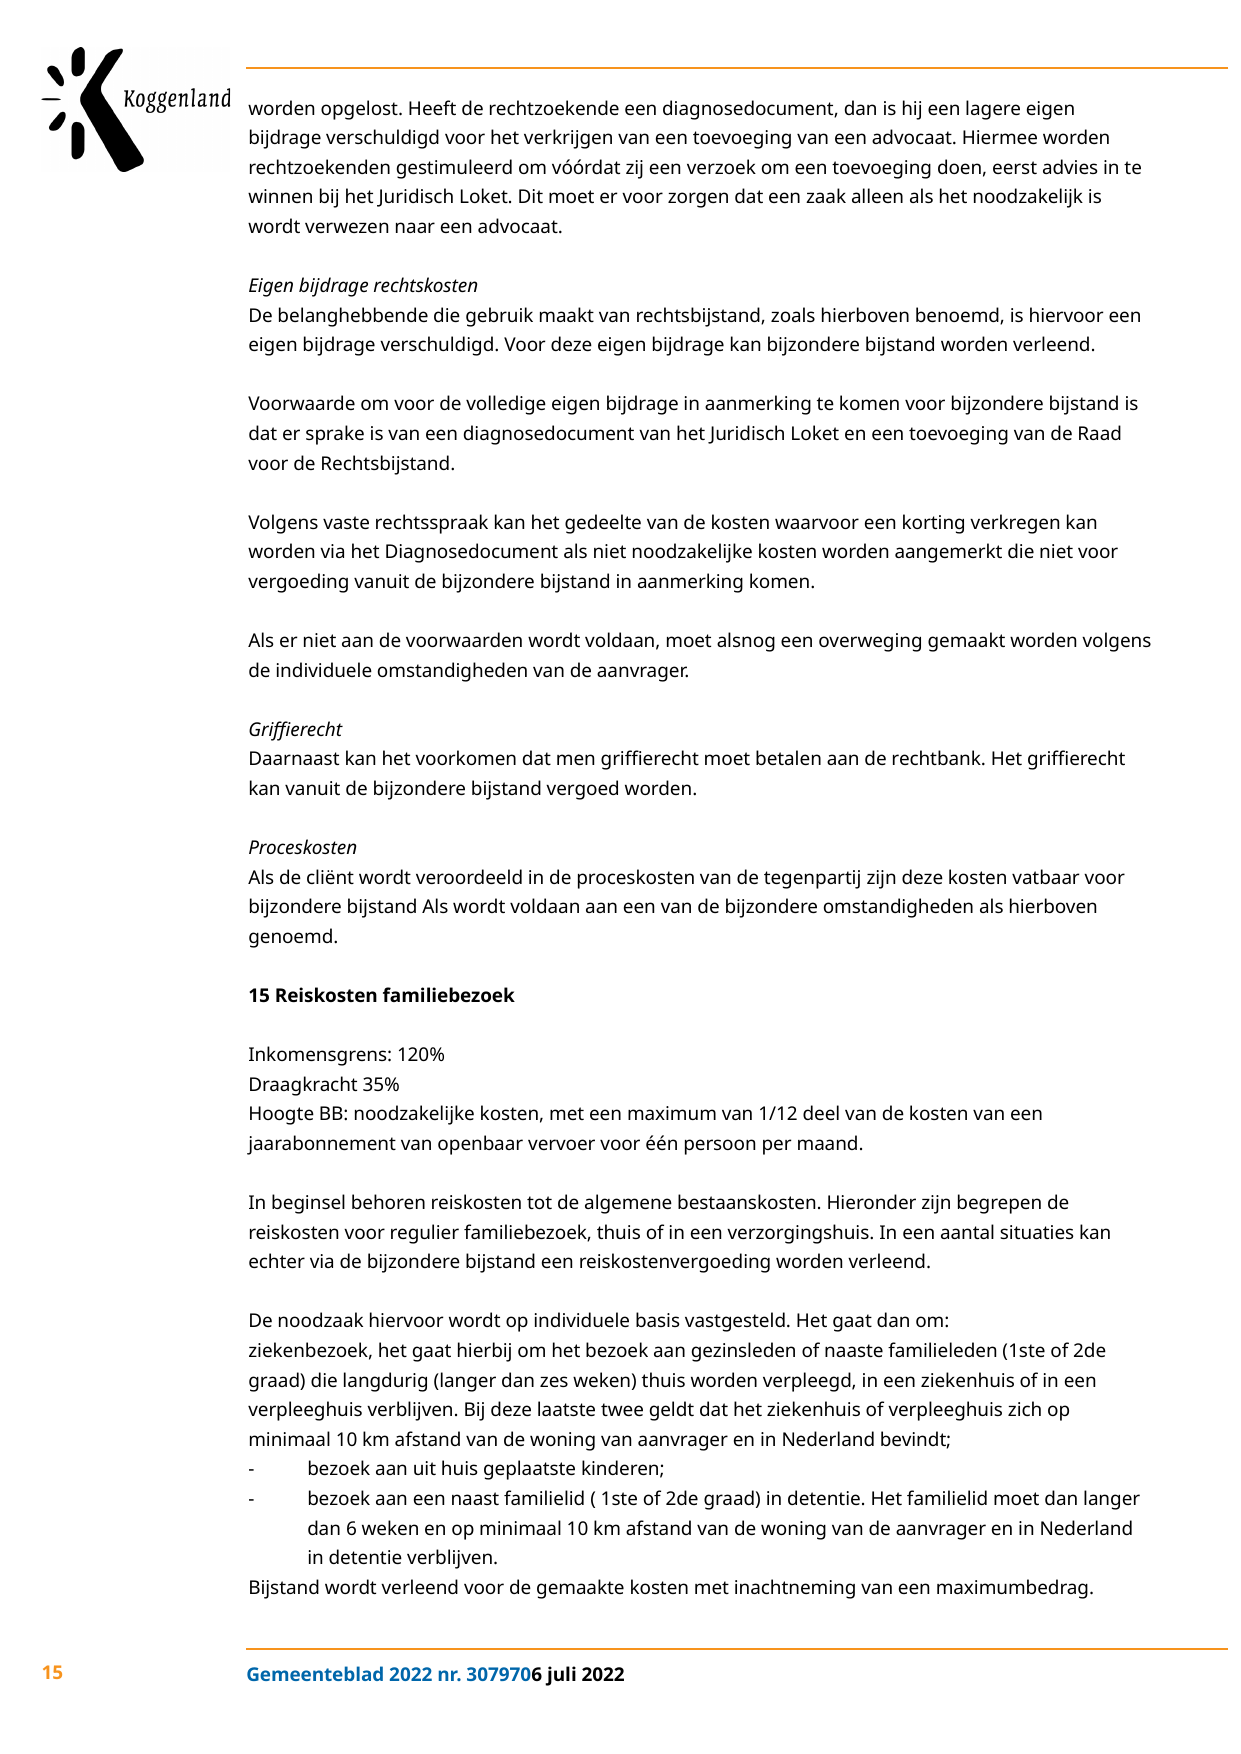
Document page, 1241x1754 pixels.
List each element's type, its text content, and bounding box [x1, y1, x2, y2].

picture [41, 47, 231, 172]
text Als er niet aan de voorwaarden wordt voldaan, moet alsnog een overweging gemaakt worden volgens de individuele omstandigheden van de aanvrager. [248, 627, 1152, 683]
text Griffierecht [248, 716, 1152, 742]
text Hoogte BB: noodzakelijke kosten, met een maximum van 1/12 deel van de kosten van een jaarabonnement van openbaar vervoer voor één persoon per maand. [248, 1101, 1152, 1156]
text Als de cliënt wordt veroordeeld in de proceskosten van de tegenpartij zijn deze kosten vatbaar voor bijzondere bijstand Als wordt voldaan aan een van de bijzondere omstandigheden als hierboven genoemd. [248, 864, 1152, 949]
text Bijstand wordt verleend voor de gemaakte kosten met inachtneming van een maximumbedrag. [248, 1574, 1152, 1600]
text De noodzaak hiervoor wordt op individuele basis vastgesteld. Het gaat dan om: [248, 1308, 1152, 1333]
text Volgens vaste rechtsspraak kan het gedeelte van de kosten waarvoor een korting verkregen kan worden via het Diagnosedocument als niet noodzakelijke kosten worden aangemerkt die niet voor vergoeding vanuit de bijzondere bijstand in aanmerking komen. [248, 509, 1152, 594]
text Voorwaarde om voor de volledige eigen bijdrage in aanmerking te komen voor bijzondere bijstand is dat er sprake is van een diagnosedocument van het Juridisch Loket en een toevoeging van de Raad voor de Rechtsbijstand. [248, 391, 1152, 476]
text ziekenbezoek, het gaat hierbij om het bezoek aan gezinsleden of naaste familieleden (1ste of 2de graad) die langdurig (langer dan zes weken) thuis worden verpleegd, in een ziekenhuis of in een verpleeghuis verblijven. Bij deze laatste twee geldt dat het ziekenhuis of verpleeghuis zich op minimaal 10 km afstand van de woning van aanvrager en in Nederland bevindt; [248, 1337, 1152, 1452]
list bezoek aan een naast familielid ( 1ste of 2de graad) in detentie. Het familielid moet dan langer dan 6 weken en op minimaal 10 km afstand van de woning van de aanvrager en in Nederland in detentie verblijven. [248, 1485, 1152, 1570]
text Daarnaast kan het voorkomen dat men griffierecht moet betalen aan de rechtbank. Het griffierecht kan vanuit de bijzondere bijstand vergoed worden. [248, 746, 1152, 801]
text Draagkracht 35% [248, 1071, 1152, 1097]
text worden opgelost. Heeft de rechtzoekende een diagnosedocument, dan is hij een lagere eigen bijdrage verschuldigd voor het verkrijgen van een toevoeging van een advocaat. Hiermee worden rechtzoekenden gestimuleerd om vóórdat zij een verzoek om een toevoeging doen, eerst advies in te winnen bij het Juridisch Loket. Dit moet er voor zorgen dat een zaak alleen als het noodzakelijk is wordt verwezen naar een advocaat. [248, 95, 1152, 239]
text Inkomensgrens: 120% [248, 1041, 1152, 1067]
list bezoek aan uit huis geplaatste kinderen; [248, 1456, 1152, 1481]
text Proceskosten [248, 834, 1152, 860]
text Eigen bijdrage rechtskosten [248, 272, 1152, 298]
text In beginsel behoren reiskosten tot de algemene bestaanskosten. Hieronder zijn begrepen de reiskosten voor regulier familiebezoek, thuis of in een verzorgingshuis. In een aantal situaties kan echter via de bijzondere bijstand een reiskostenvergoeding worden verleend. [248, 1189, 1152, 1274]
text 15 Reiskosten familiebezoek [248, 982, 1152, 1008]
text De belanghebbende die gebruik maakt van rechtsbijstand, zoals hierboven benoemd, is hiervoor een eigen bijdrage verschuldigd. Voor deze eigen bijdrage kan bijzondere bijstand worden verleend. [248, 302, 1152, 357]
